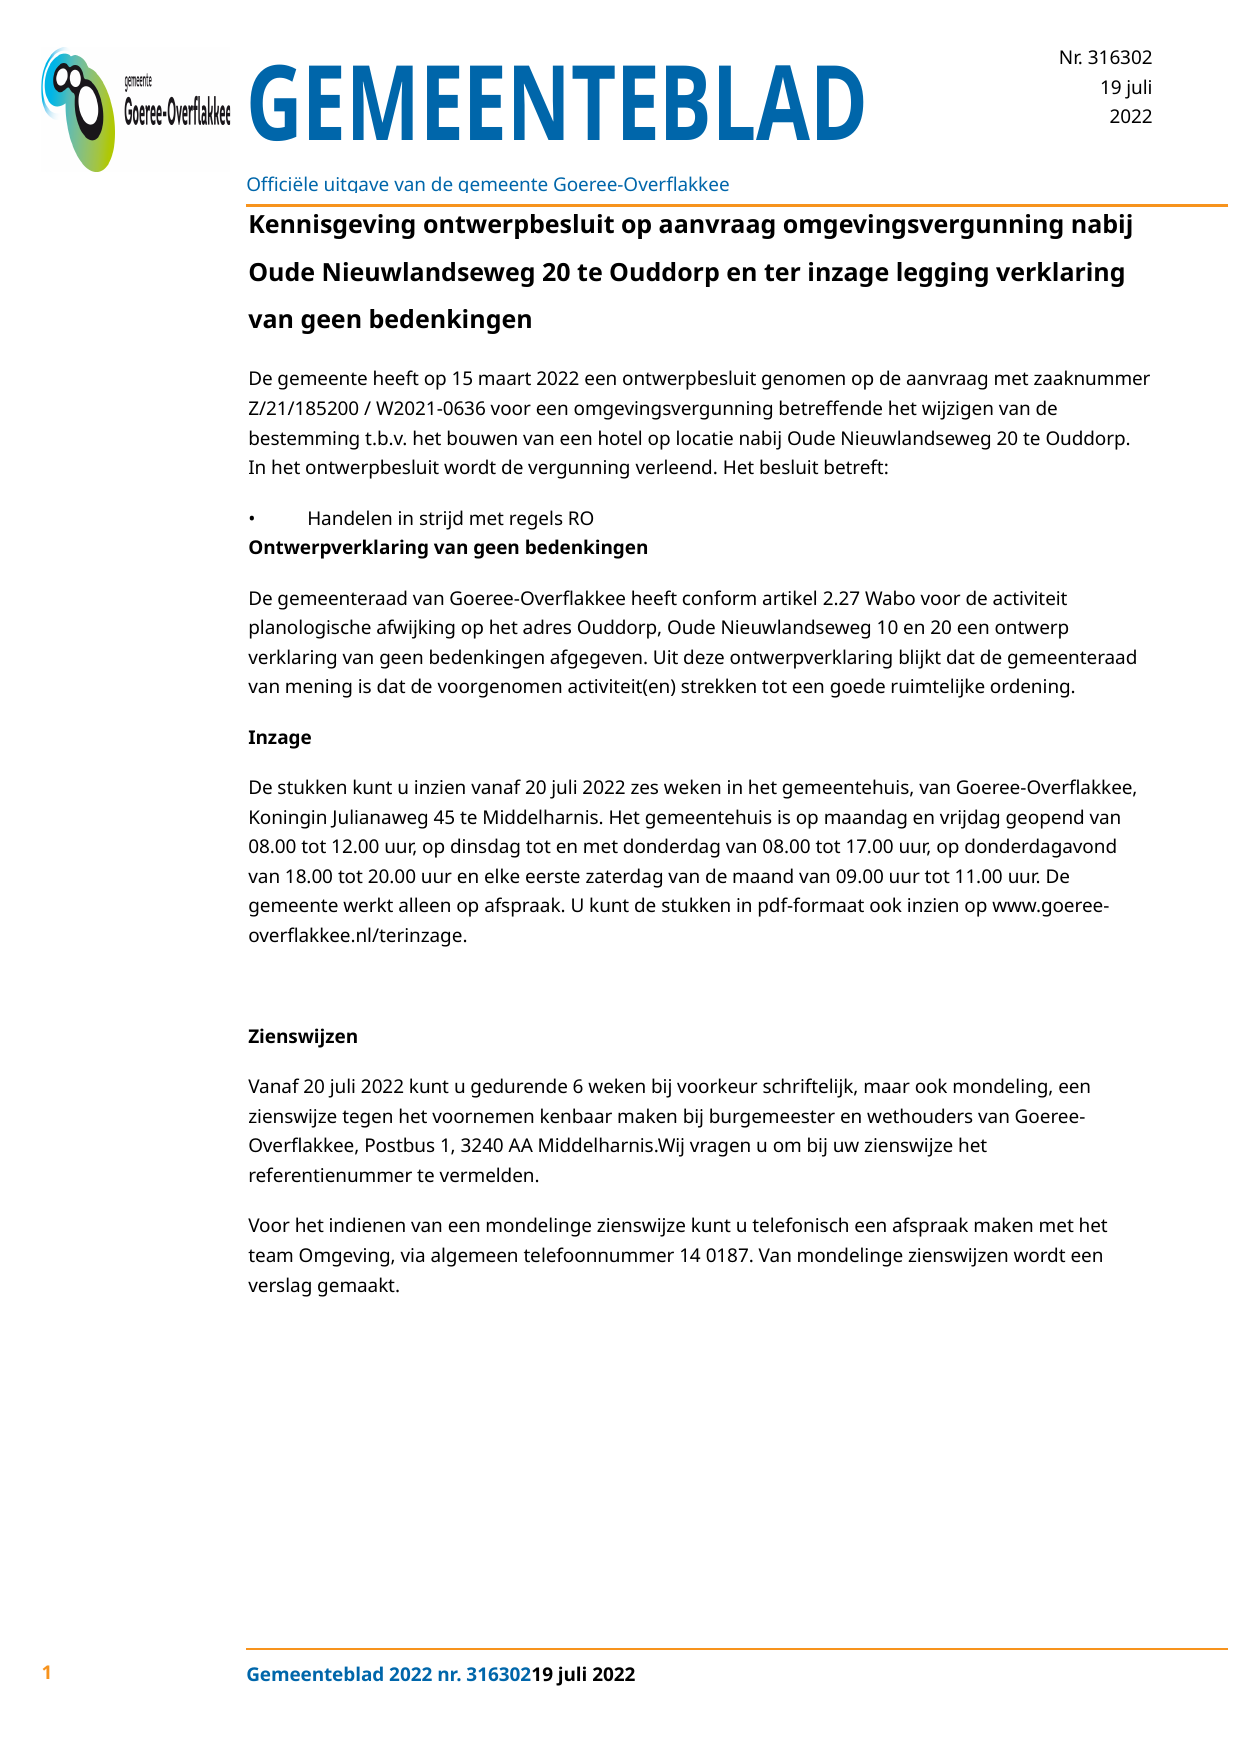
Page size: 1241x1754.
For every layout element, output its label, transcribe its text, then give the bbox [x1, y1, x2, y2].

text De gemeenteraad van Goeree-Overflakkee heeft conform artikel 2.27 Wabo voor de activiteit planologische afwijking op het adres Ouddorp, Oude Nieuwlandseweg 10 en 20 een ontwerp verklaring van geen bedenkingen afgegeven. Uit deze ontwerpverklaring blijkt dat de gemeenteraad van mening is dat de voorgenomen activiteit(en) strekken tot een goede ruimtelijke ordening. [248, 585, 1152, 699]
text Ontwerpverklaring van geen bedenkingen [248, 534, 1152, 560]
text Kennisgeving ontwerpbesluit op aanvraag omgevingsvergunning nabij Oude Nieuwlandseweg 20 te Ouddorp en ter inzage legging verklaring van geen bedenkingen [248, 207, 1152, 336]
picture [41, 47, 231, 172]
text Voor het indienen van een mondelinge zienswijze kunt u telefonisch een afspraak maken met het team Omgeving, via algemeen telefoonnummer 14 0187. Van mondelinge zienswijzen wordt een verslag gemaakt. [248, 1213, 1152, 1297]
text Inzage [248, 724, 1152, 749]
text Zienswijzen [248, 1023, 1152, 1049]
text De stukken kunt u inzien vanaf 20 juli 2022 zes weken in het gemeentehuis, van Goeree-Overflakkee, Koningin Julianaweg 45 te Middelharnis. Het gemeentehuis is op maandag en vrijdag geopend van 08.00 tot 12.00 uur, op dinsdag tot en met donderdag van 08.00 tot 17.00 uur, op donderdagavond van 18.00 tot 20.00 uur en elke eerste zaterdag van de maand van 09.00 uur tot 11.00 uur. De gemeente werkt alleen op afspraak. U kunt de stukken in pdf-formaat ook inzien op www.goeree-overflakkee.nl/terinzage. [248, 774, 1152, 948]
list Handelen in strijd met regels RO [248, 505, 1152, 530]
text De gemeente heeft op 15 maart 2022 een ontwerpbesluit genomen op de aanvraag met zaaknummer Z/21/185200 / W2021-0636 voor een omgevingsvergunning betreffende het wijzigen van de bestemming t.b.v. het bouwen van een hotel op locatie nabij Oude Nieuwlandseweg 20 te Ouddorp. In het ontwerpbesluit wordt de vergunning verleend. Het besluit betreft: [248, 366, 1152, 480]
text Vanaf 20 juli 2022 kunt u gedurende 6 weken bij voorkeur schriftelijk, maar ook mondeling, een zienswijze tegen het voornemen kenbaar maken bij burgemeester en wethouders van Goeree-Overflakkee, Postbus 1, 3240 AA Middelharnis.Wij vragen u om bij uw zienswijze het referentienummer te vermelden. [248, 1073, 1152, 1188]
